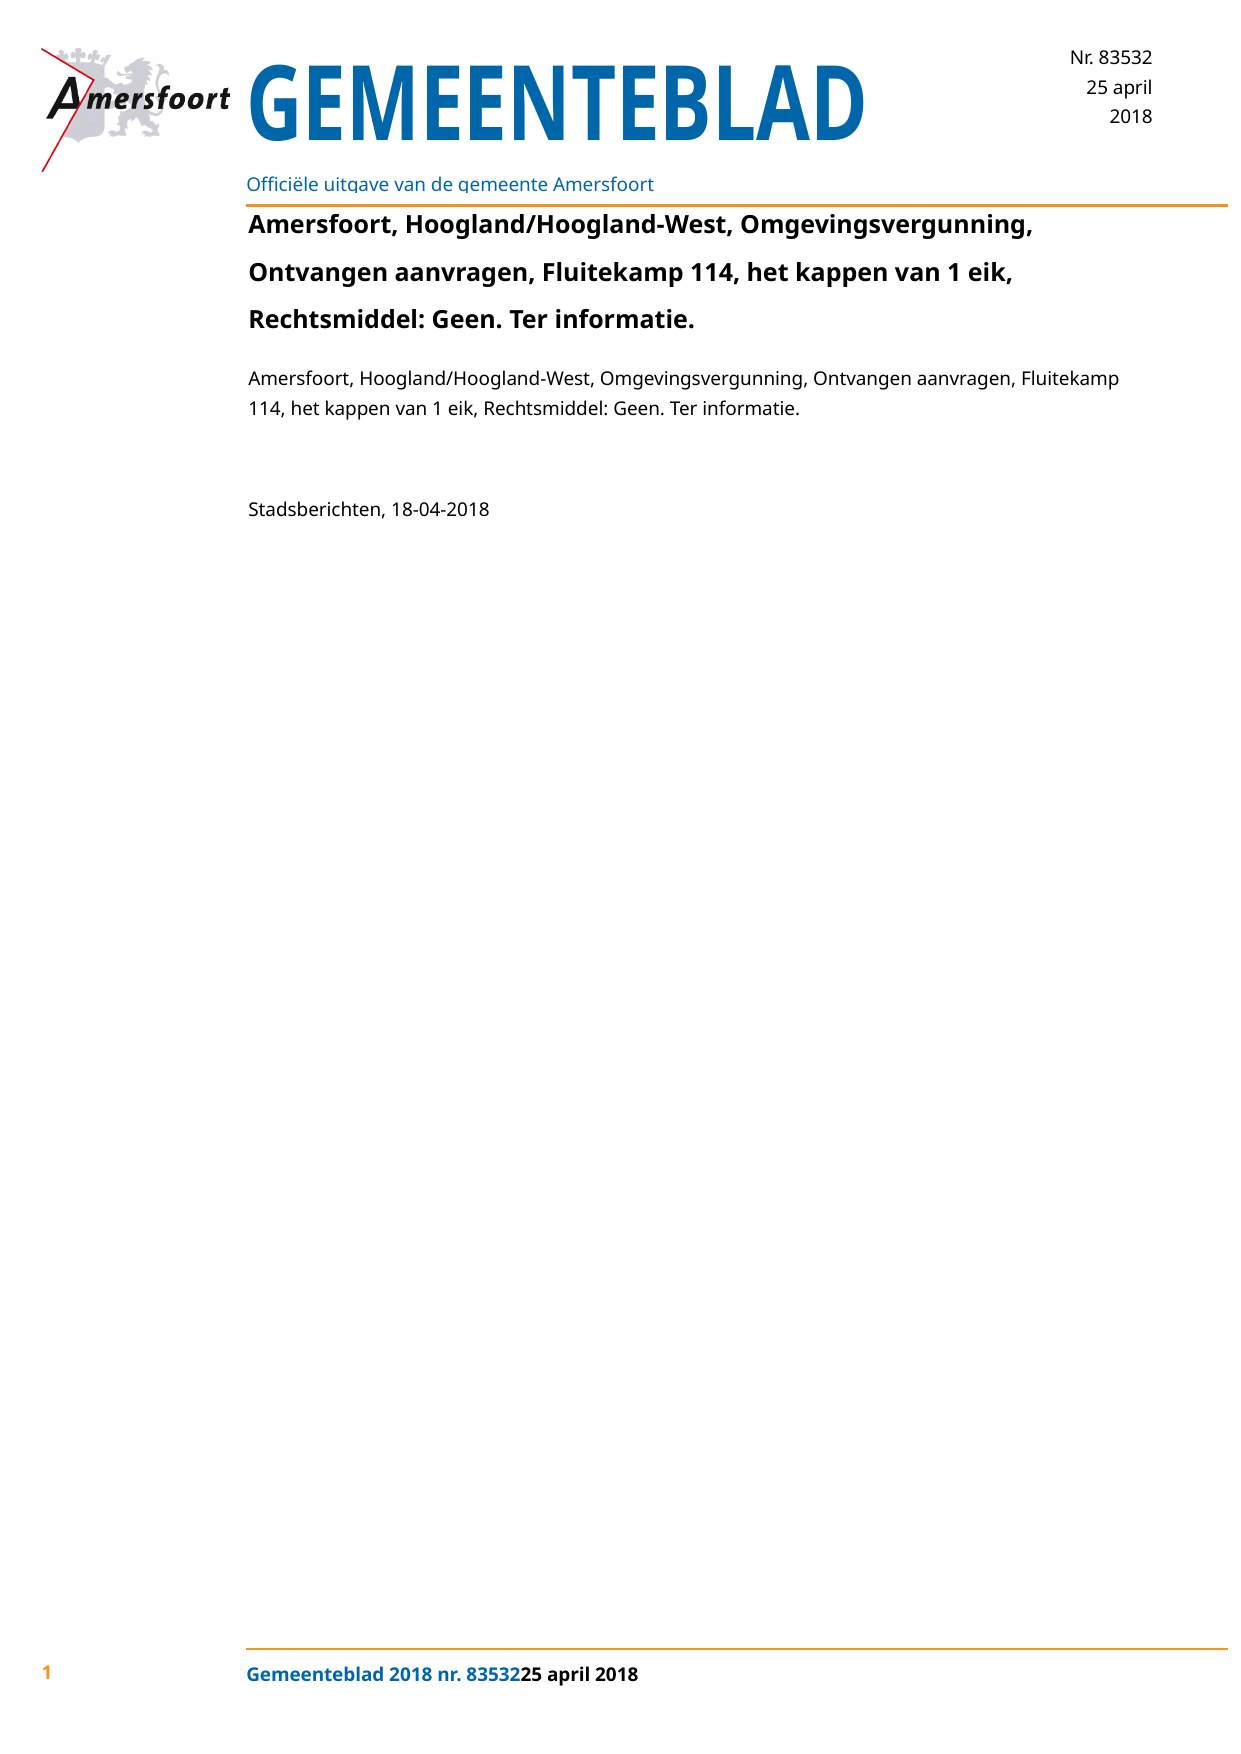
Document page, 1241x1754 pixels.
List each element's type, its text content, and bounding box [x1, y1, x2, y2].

text Stadsberichten, 18-04-2018 [248, 496, 1152, 522]
picture [41, 47, 231, 172]
text Amersfoort, Hoogland/Hoogland-West, Omgevingsvergunning, Ontvangen aanvragen, Fluitekamp 114, het kappen van 1 eik, Rechtsmiddel: Geen. Ter informatie. [248, 207, 1152, 336]
text Amersfoort, Hoogland/Hoogland-West, Omgevingsvergunning, Ontvangen aanvragen, Fluitekamp 114, het kappen van 1 eik, Rechtsmiddel: Geen. Ter informatie. [248, 366, 1152, 421]
